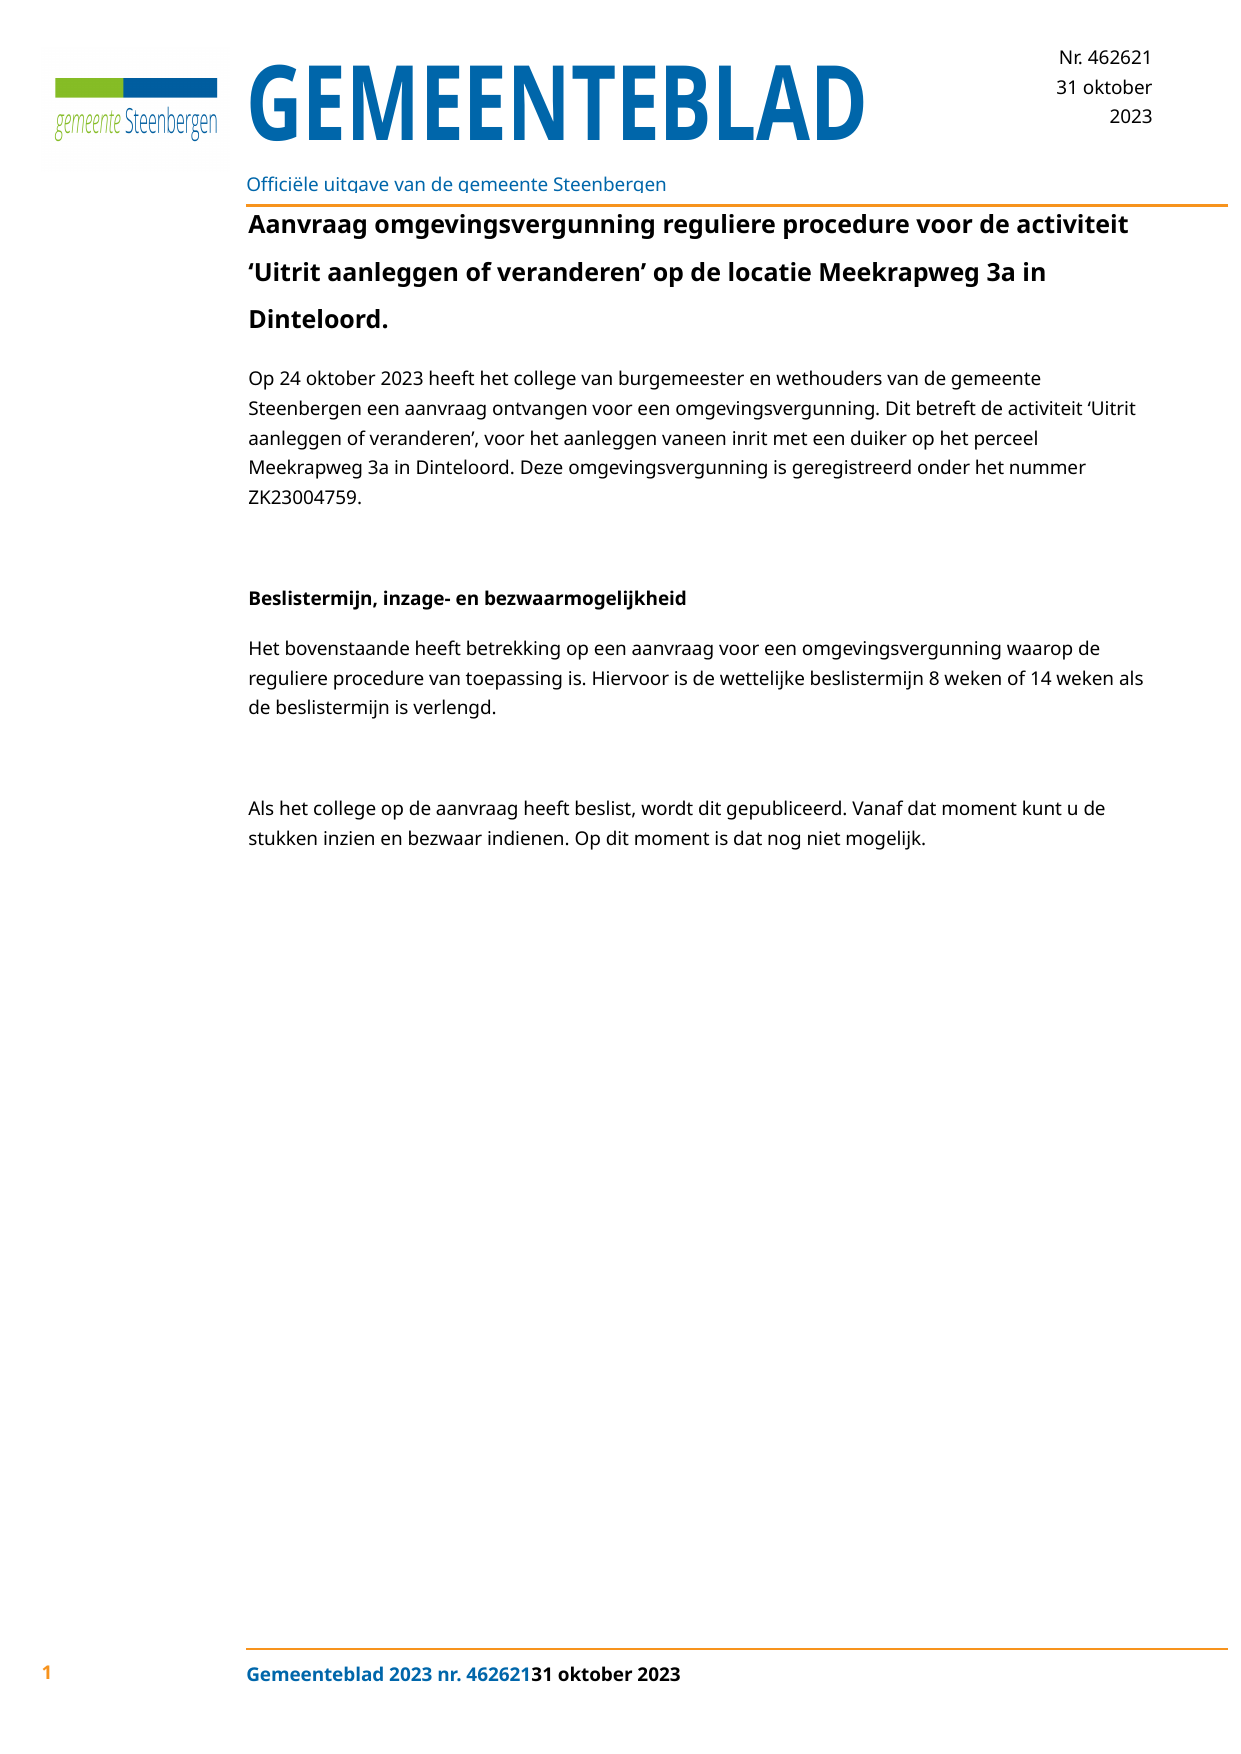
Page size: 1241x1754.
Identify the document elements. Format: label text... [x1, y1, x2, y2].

text Beslistermijn, inzage- en bezwaarmogelijkheid [248, 585, 1152, 610]
picture [41, 47, 231, 172]
text Aanvraag omgevingsvergunning reguliere procedure voor de activiteit ‘Uitrit aanleggen of veranderen’ op de locatie Meekrapweg 3a in Dinteloord. [248, 207, 1152, 336]
text Als het college op de aanvraag heeft beslist, wordt dit gepubliceerd. Vanaf dat moment kunt u de stukken inzien en bezwaar indienen. Op dit moment is dat nog niet mogelijk. [248, 795, 1152, 850]
text Op 24 oktober 2023 heeft het college van burgemeester en wethouders van de gemeente Steenbergen een aanvraag ontvangen voor een omgevingsvergunning. Dit betreft de activiteit ‘Uitrit aanleggen of veranderen’, voor het aanleggen vaneen inrit met een duiker op het perceel Meekrapweg 3a in Dinteloord. Deze omgevingsvergunning is geregistreerd onder het nummer ZK23004759. [248, 366, 1152, 509]
text Het bovenstaande heeft betrekking op een aanvraag voor een omgevingsvergunning waarop de reguliere procedure van toepassing is. Hiervoor is de wettelijke beslistermijn 8 weken of 14 weken als de beslistermijn is verlengd. [248, 635, 1152, 720]
